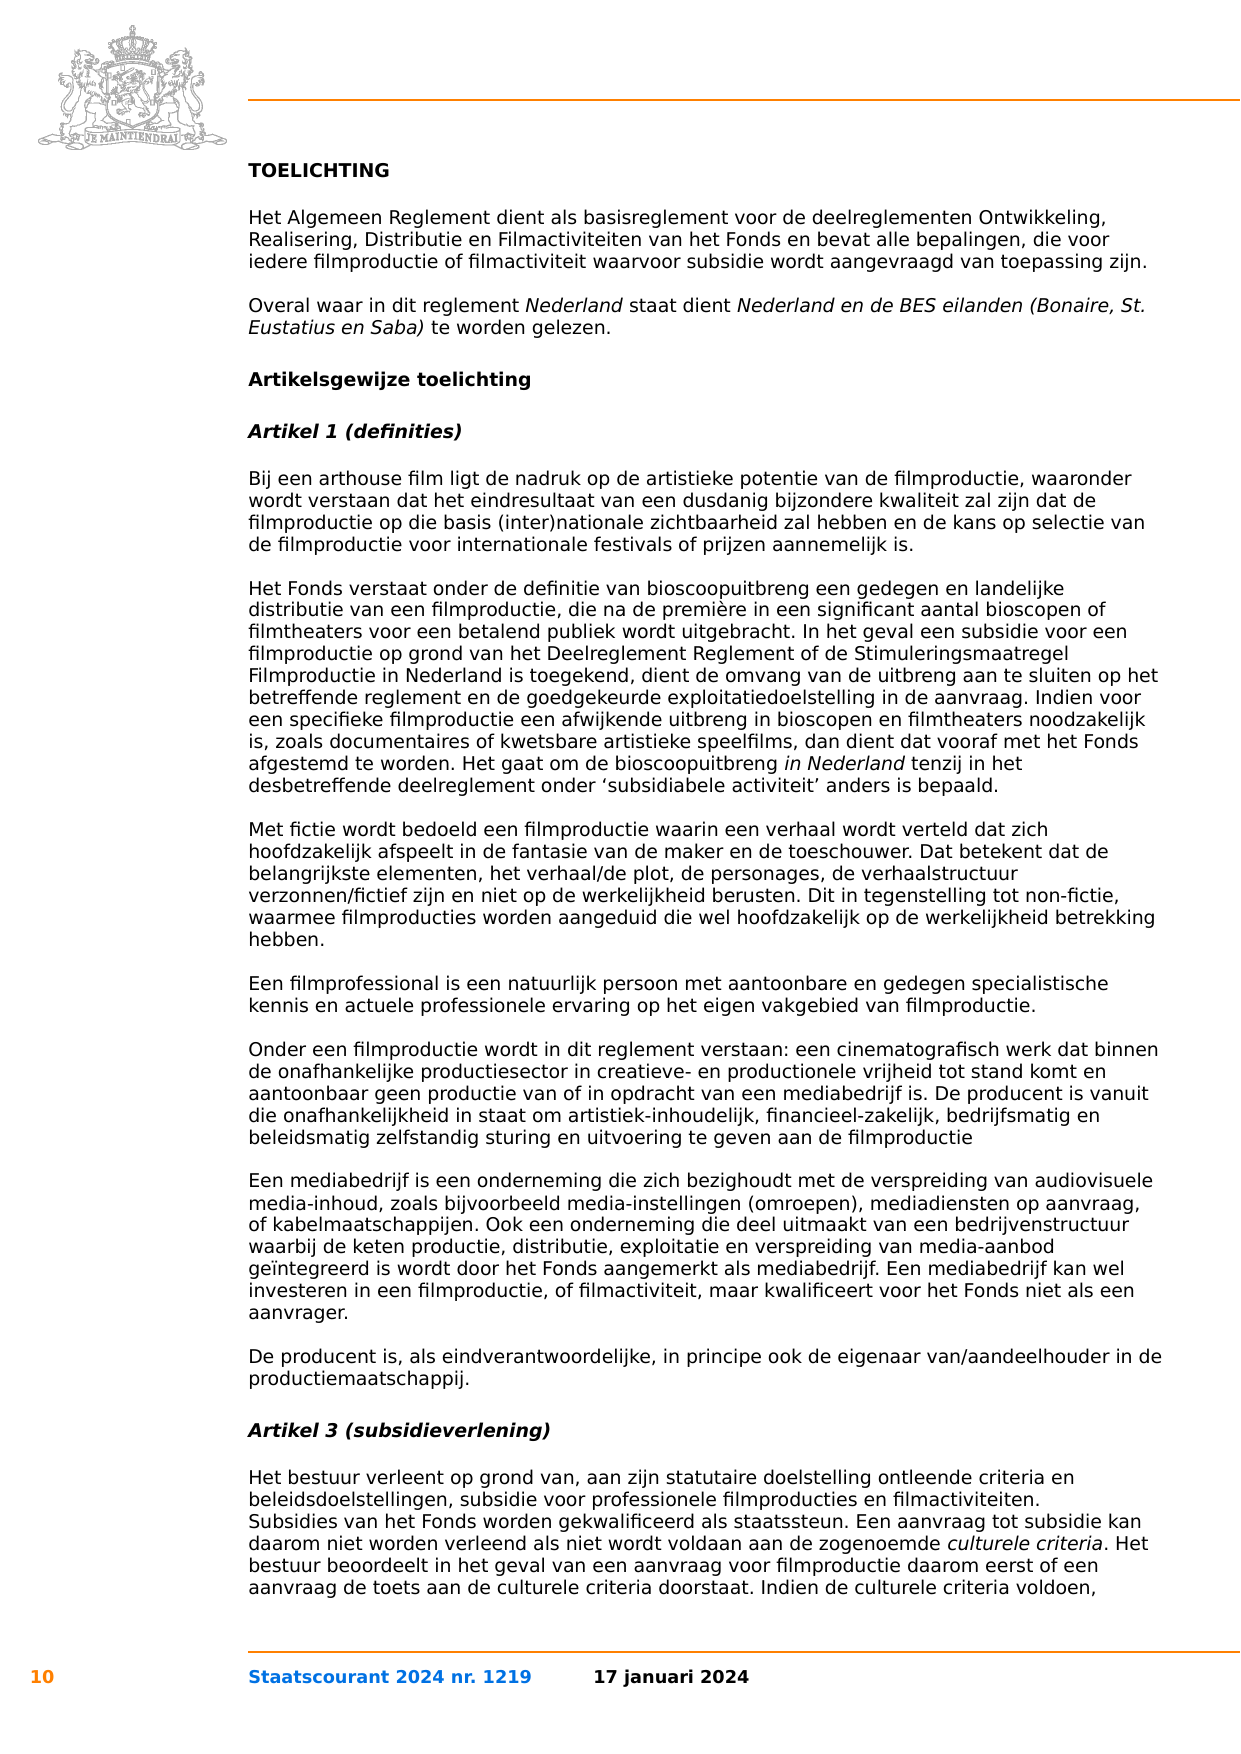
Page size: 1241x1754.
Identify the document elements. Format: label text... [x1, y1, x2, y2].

picture [38, 25, 227, 150]
text Het Fonds verstaat onder de definitie van bioscoopuitbreng een gedegen en landelijke distributie van een filmproductie, die na de première in een significant aantal bioscopen of filmtheaters voor een betalend publiek wordt uitgebracht. In het geval een subsidie voor een filmproductie op grond van het Deelreglement Reglement of de Stimuleringsmaatregel Filmproductie in Nederland is toegekend, dient de omvang van de uitbreng aan te sluiten op het betreffende reglement en de goedgekeurde exploitatiedoelstelling in de aanvraag. Indien voor een specifieke filmproductie een afwijkende uitbreng in bioscopen en filmtheaters noodzakelijk is, zoals documentaires of kwetsbare artistieke speelfilms, dan dient dat vooraf met het Fonds afgestemd te worden. Het gaat om de bioscoopuitbreng in Nederland tenzij in het desbetreffende deelreglement onder ‘subsidiabele activiteit’ anders is bepaald. [248, 577, 1163, 797]
text De producent is, als eindverantwoordelijke, in principe ook de eigenaar van/aandeelhouder in de productiemaatschappij. [248, 1346, 1163, 1390]
subtitle Artikelsgewijze toelichting [248, 369, 1163, 391]
text Een mediabedrijf is een onderneming die zich bezighoudt met de verspreiding van audiovisuele media-inhoud, zoals bijvoorbeeld media-instellingen (omroepen), mediadiensten op aanvraag, of kabelmaatschappijen. Ook een onderneming die deel uitmaakt van een bedrijvenstructuur waarbij de keten productie, distributie, exploitatie en verspreiding van media-aanbod geïntegreerd is wordt door het Fonds aangemerkt als mediabedrijf. Een mediabedrijf kan wel investeren in een filmproductie, of filmactiviteit, maar kwalificeert voor het Fonds niet als een aanvrager. [248, 1170, 1163, 1324]
subtitle TOELICHTING [248, 160, 1163, 182]
text Bij een arthouse film ligt de nadruk op de artistieke potentie van de filmproductie, waaronder wordt verstaan dat het eindresultaat van een dusdanig bijzondere kwaliteit zal zijn dat de filmproductie op die basis (inter)nationale zichtbaarheid zal hebben en de kans op selectie van de filmproductie voor internationale festivals of prijzen aannemelijk is. [248, 468, 1163, 556]
text Het Algemeen Reglement dient als basisreglement voor de deelreglementen Ontwikkeling, Realisering, Distributie en Filmactiviteiten van het Fonds en bevat alle bepalingen, die voor iedere filmproductie of filmactiviteit waarvoor subsidie wordt aangevraagd van toepassing zijn. [248, 207, 1163, 273]
text Een filmprofessional is een natuurlijk persoon met aantoonbare en gedegen specialistische kennis en actuele professionele ervaring op het eigen vakgebied van filmproductie. [248, 973, 1163, 1017]
text Onder een filmproductie wordt in dit reglement verstaan: een cinematografisch werk dat binnen de onafhankelijke productiesector in creatieve- en productionele vrijheid tot stand komt en aantoonbaar geen productie van of in opdracht van een mediabedrijf is. De producent is vanuit die onafhankelijkheid in staat om artistiek-inhoudelijk, financieel-zakelijk, bedrijfsmatig en beleidsmatig zelfstandig sturing en uitvoering te geven aan de filmproductie [248, 1039, 1163, 1148]
text Overal waar in dit reglement Nederland staat dient Nederland en de BES eilanden (Bonaire, St. Eustatius en Saba) te worden gelezen. [248, 295, 1163, 339]
subtitle Artikel 1 (definities) [248, 421, 1163, 443]
text Subsidies van het Fonds worden gekwalificeerd als staatssteun. Een aanvraag tot subsidie kan daarom niet worden verleend als niet wordt voldaan aan de zogenoemde culturele criteria. Het bestuur beoordeelt in het geval van een aanvraag voor filmproductie daarom eerst of een aanvraag de toets aan de culturele criteria doorstaat. Indien de culturele criteria voldoen, [248, 1511, 1163, 1599]
text Het bestuur verleent op grond van, aan zijn statutaire doelstelling ontleende criteria en beleidsdoelstellingen, subsidie voor professionele filmproducties en filmactiviteiten. [248, 1467, 1163, 1511]
subtitle Artikel 3 (subsidieverlening) [248, 1420, 1163, 1442]
text Met fictie wordt bedoeld een filmproductie waarin een verhaal wordt verteld dat zich hoofdzakelijk afspeelt in de fantasie van de maker en de toeschouwer. Dat betekent dat de belangrijkste elementen, het verhaal/de plot, de personages, de verhaalstructuur verzonnen/fictief zijn en niet op de werkelijkheid berusten. Dit in tegenstelling tot non-fictie, waarmee filmproducties worden aangeduid die wel hoofdzakelijk op de werkelijkheid betrekking hebben. [248, 819, 1163, 951]
